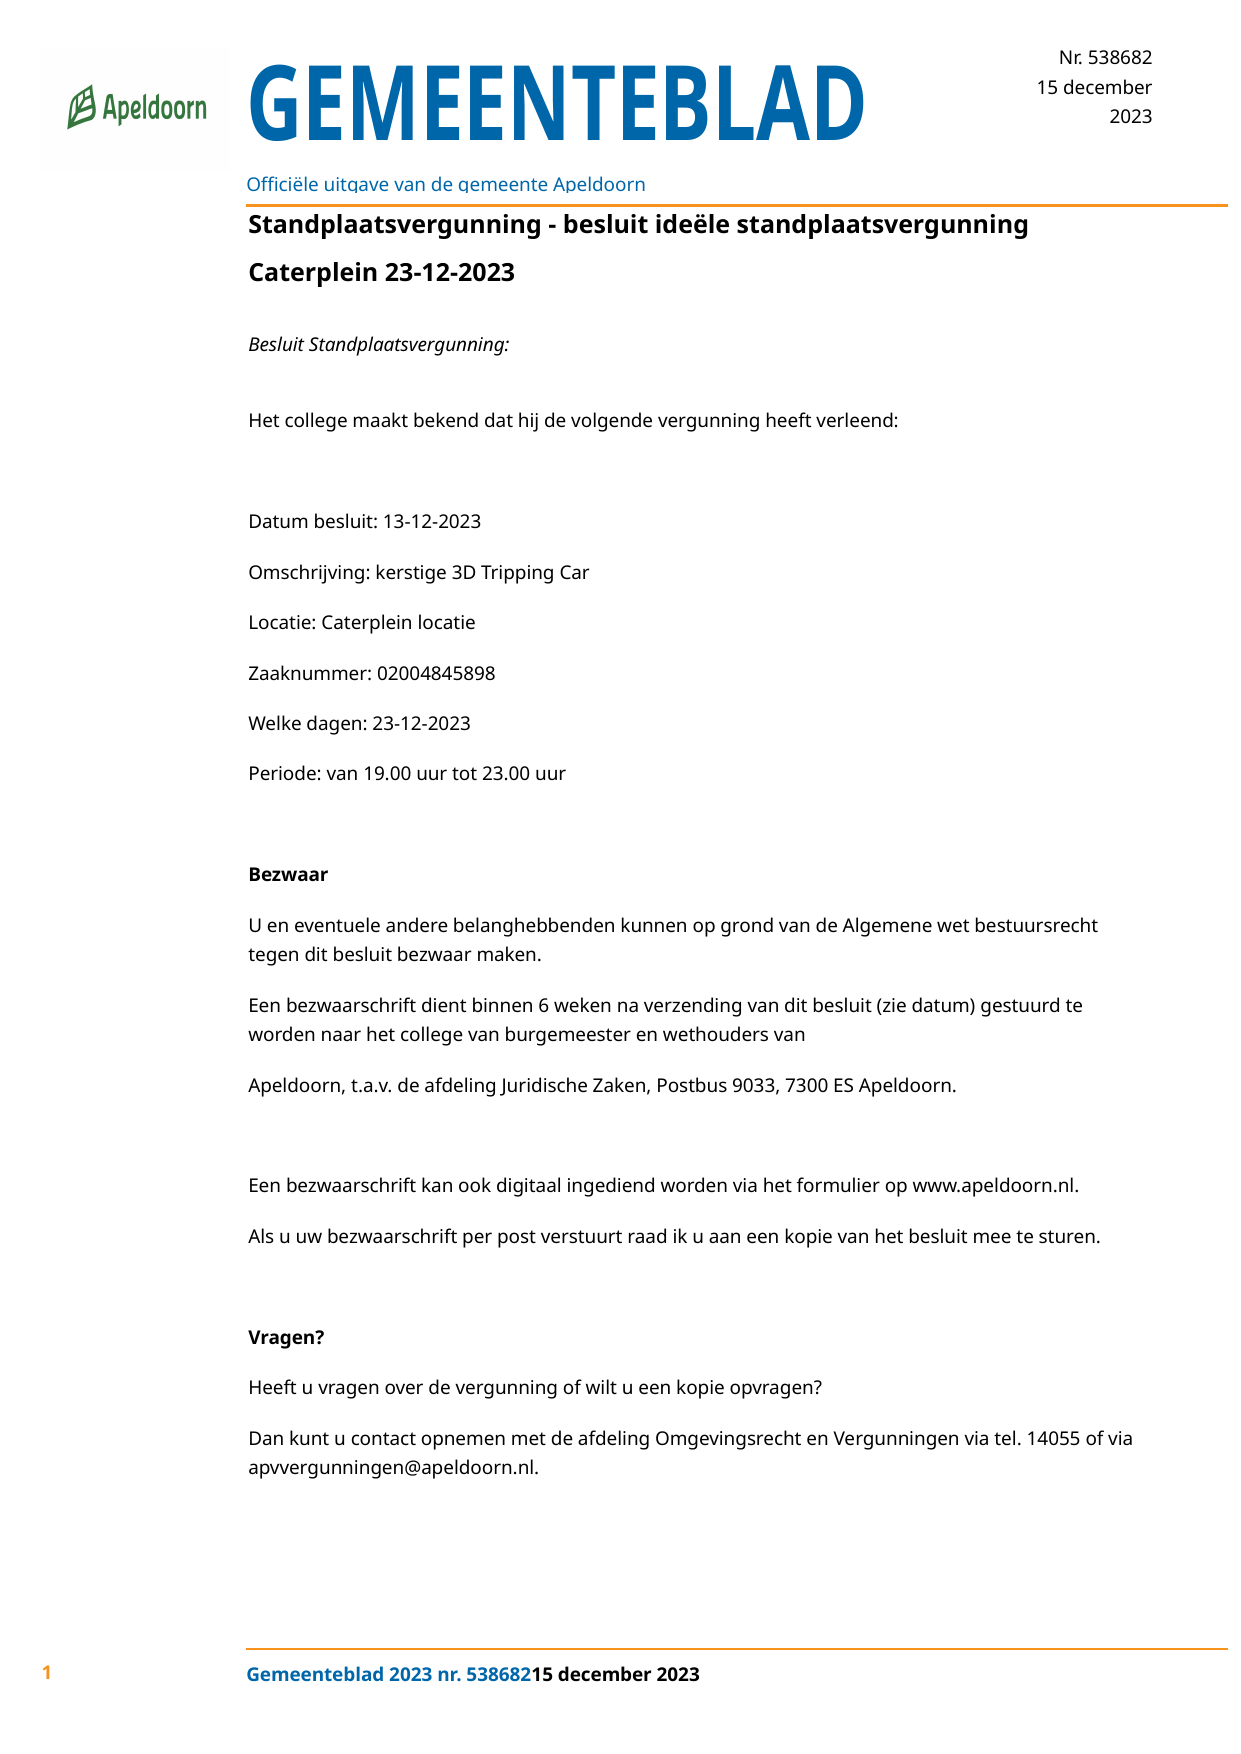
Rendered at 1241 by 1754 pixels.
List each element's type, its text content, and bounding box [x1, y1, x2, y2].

text Bezwaar [248, 861, 1152, 887]
text Het college maakt bekend dat hij de volgende vergunning heeft verleend: [248, 408, 1152, 433]
text Standplaatsvergunning - besluit ideële standplaatsvergunning Caterplein 23-12-2023 [248, 207, 1152, 288]
text Heeft u vragen over de vergunning of wilt u een kopie opvragen? [248, 1374, 1152, 1400]
text Dan kunt u contact opnemen met de afdeling Omgevingsrecht en Vergunningen via tel. 14055 of via apvvergunningen@apeldoorn.nl. [248, 1425, 1152, 1480]
text Als u uw bezwaarschrift per post verstuurt raad ik u aan een kopie van het besluit mee te sturen. [248, 1223, 1152, 1249]
text Besluit Standplaatsvergunning: [248, 331, 1152, 357]
text Een bezwaarschrift dient binnen 6 weken na verzending van dit besluit (zie datum) gestuurd te worden naar het college van burgemeester en wethouders van [248, 992, 1152, 1047]
text Datum besluit: 13-12-2023 [248, 508, 1152, 534]
text Een bezwaarschrift kan ook digitaal ingediend worden via het formulier op www.apeldoorn.nl. [248, 1173, 1152, 1198]
text Welke dagen: 23-12-2023 [248, 710, 1152, 736]
text Locatie: Caterplein locatie [248, 609, 1152, 635]
text Periode: van 19.00 uur tot 23.00 uur [248, 761, 1152, 786]
text Zaaknummer: 02004845898 [248, 660, 1152, 685]
picture [41, 47, 231, 172]
text Vragen? [248, 1324, 1152, 1349]
text Apeldoorn, t.a.v. de afdeling Juridische Zaken, Postbus 9033, 7300 ES Apeldoorn. [248, 1072, 1152, 1097]
text Omschrijving: kerstige 3D Tripping Car [248, 559, 1152, 584]
text U en eventuele andere belanghebbenden kunnen op grond van de Algemene wet bestuursrecht tegen dit besluit bezwaar maken. [248, 912, 1152, 967]
